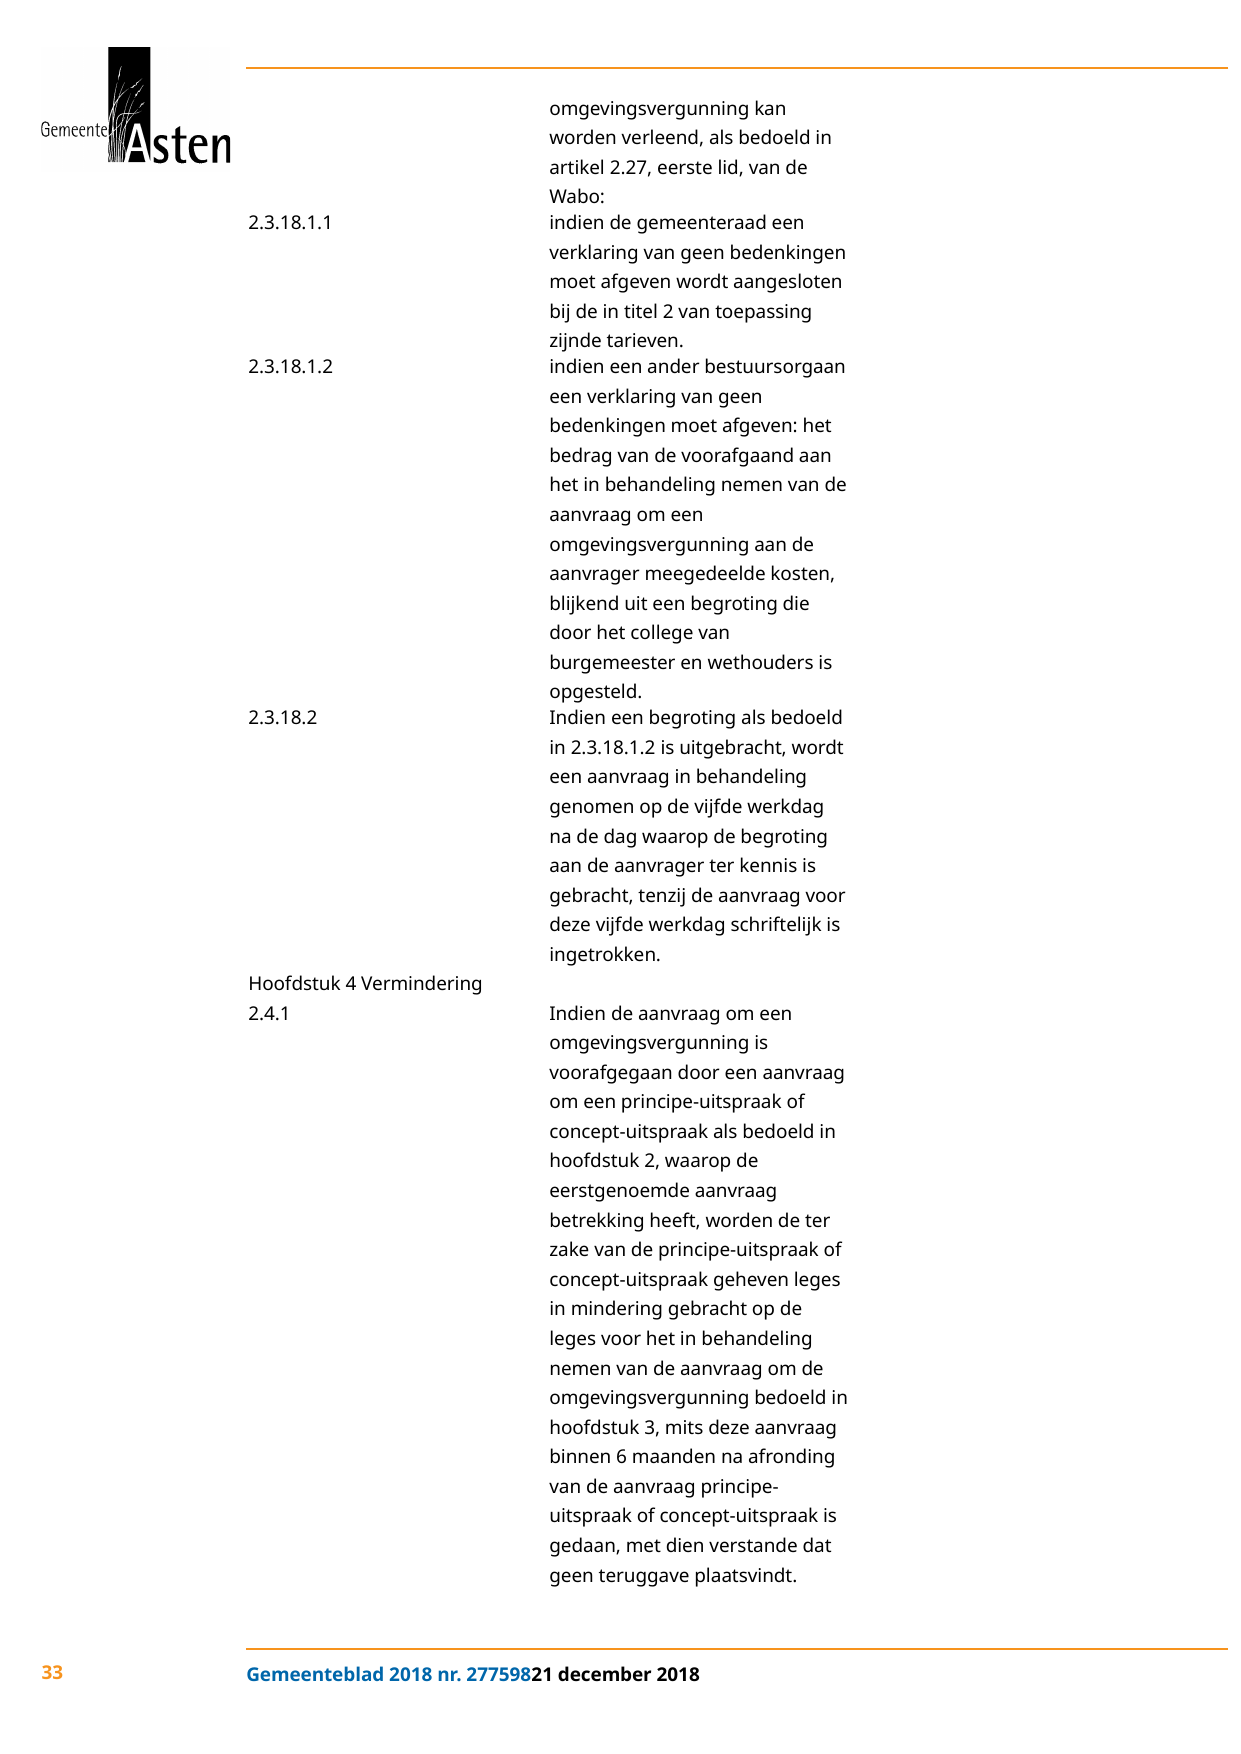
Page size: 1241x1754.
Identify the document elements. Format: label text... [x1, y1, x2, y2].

table_cell [850, 705, 1152, 967]
table_cell [850, 95, 1152, 209]
table_cell [850, 353, 1152, 704]
table_cell [248, 95, 549, 209]
table_header 2.4.1 [248, 1000, 549, 1588]
table_cell 2.3.18.1.1 [248, 209, 549, 353]
table_cell 2.3.18.2 [248, 705, 549, 967]
table_cell indien de gemeenteraad een verklaring van geen bedenkingen moet afgeven wordt aangesloten bij de in titel 2 van toepassing zijnde tarieven. [549, 209, 850, 353]
table_cell 2.3.18.1.2 [248, 353, 549, 704]
text Hoofdstuk 4 Vermindering [248, 970, 1152, 996]
table_cell indien een ander bestuursorgaan een verklaring van geen bedenkingen moet afgeven: het bedrag van de voorafgaand aan het in behandeling nemen van de aanvraag om een omgevingsvergunning aan de aanvrager meegedeelde kosten, blijkend uit een begroting die door het college van burgemeester en wethouders is opgesteld. [549, 353, 850, 704]
table_cell Indien een begroting als bedoeld in 2.3.18.1.2 is uitgebracht, wordt een aanvraag in behandeling genomen op de vijfde werkdag na de dag waarop de begroting aan de aanvrager ter kennis is gebracht, tenzij de aanvraag voor deze vijfde werkdag schriftelijk is ingetrokken. [549, 705, 850, 967]
table_header [850, 1000, 1152, 1588]
table_cell omgevingsvergunning kan worden verleend, als bedoeld in artikel 2.27, eerste lid, van de Wabo: [549, 95, 850, 209]
table_header Indien de aanvraag om een omgevingsvergunning is voorafgegaan door een aanvraag om een principe-uitspraak of concept-uitspraak als bedoeld in hoofdstuk 2, waarop de eerstgenoemde aanvraag betrekking heeft, worden de ter zake van de principe-uitspraak of concept-uitspraak geheven leges in mindering gebracht op de leges voor het in behandeling nemen van de aanvraag om de omgevingsvergunning bedoeld in hoofdstuk 3, mits deze aanvraag binnen 6 maanden na afronding van de aanvraag principe-uitspraak of concept-uitspraak is gedaan, met dien verstande dat geen teruggave plaatsvindt. [549, 1000, 850, 1588]
picture [41, 47, 231, 172]
table_cell [850, 209, 1152, 353]
